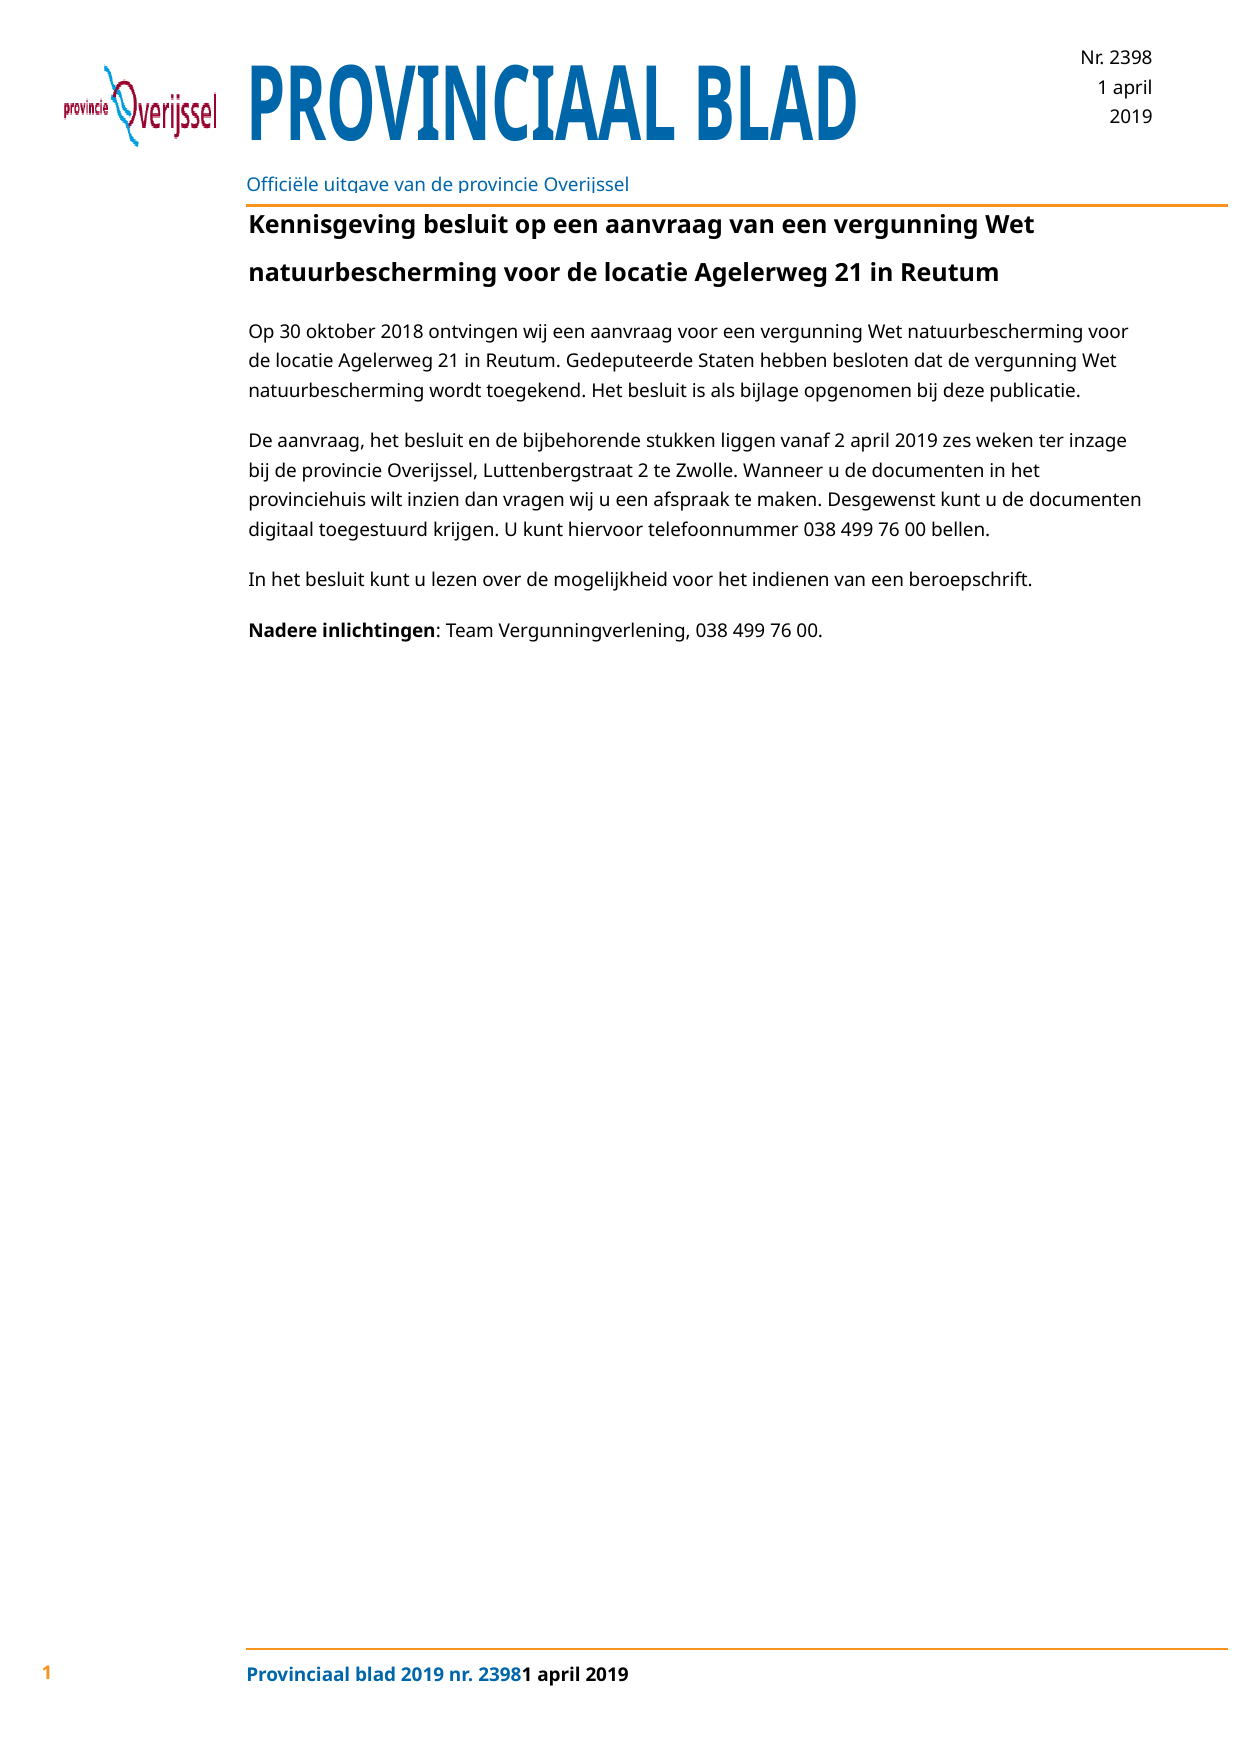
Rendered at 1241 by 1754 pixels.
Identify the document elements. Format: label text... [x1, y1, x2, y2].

text De aanvraag, het besluit en de bijbehorende stukken liggen vanaf 2 april 2019 zes weken ter inzage bij de provincie Overijssel, Luttenbergstraat 2 te Zwolle. Wanneer u de documenten in het provinciehuis wilt inzien dan vragen wij u een afspraak te maken. Desgewenst kunt u de documenten digitaal toegestuurd krijgen. U kunt hiervoor telefoonnummer 038 499 76 00 bellen. [248, 427, 1152, 542]
picture [41, 47, 231, 172]
text Nadere inlichtingen: Team Vergunningverlening, 038 499 76 00. [248, 617, 1152, 643]
text In het besluit kunt u lezen over de mogelijkheid voor het indienen van een beroepschrift. [248, 567, 1152, 592]
text Kennisgeving besluit op een aanvraag van een vergunning Wet natuurbescherming voor de locatie Agelerweg 21 in Reutum [248, 207, 1152, 288]
text Op 30 oktober 2018 ontvingen wij een aanvraag voor een vergunning Wet natuurbescherming voor de locatie Agelerweg 21 in Reutum. Gedeputeerde Staten hebben besloten dat de vergunning Wet natuurbescherming wordt toegekend. Het besluit is als bijlage opgenomen bij deze publicatie. [248, 318, 1152, 403]
